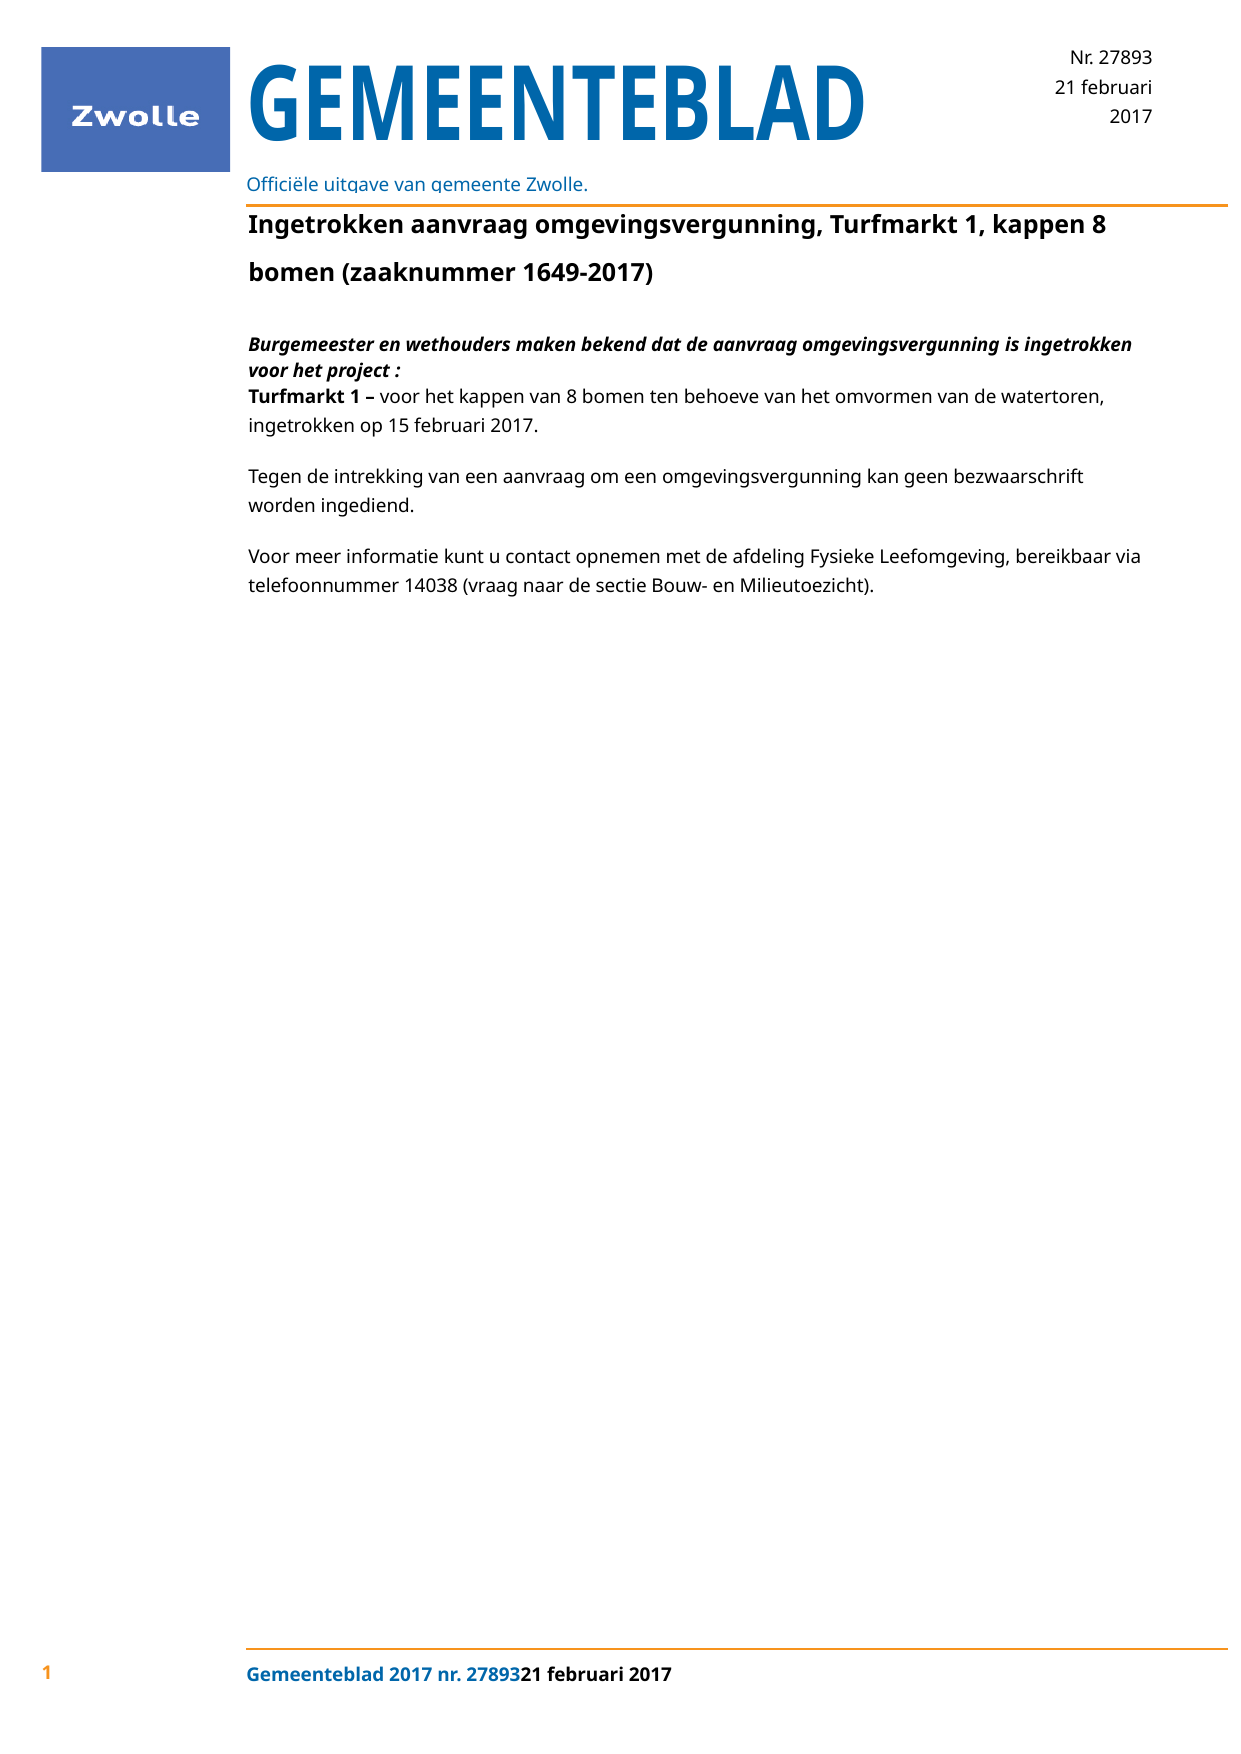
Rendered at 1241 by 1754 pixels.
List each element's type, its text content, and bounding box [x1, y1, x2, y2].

text Voor meer informatie kunt u contact opnemen met de afdeling Fysieke Leefomgeving, bereikbaar via telefoonnummer 14038 (vraag naar de sectie Bouw- en Milieutoezicht). [248, 543, 1152, 598]
text Ingetrokken aanvraag omgevingsvergunning, Turfmarkt 1, kappen 8 bomen (zaaknummer 1649-2017) [248, 207, 1152, 288]
text Burgemeester en wethouders maken bekend dat de aanvraag omgevingsvergunning is ingetrokken voor het project : [248, 331, 1152, 383]
picture [41, 47, 231, 172]
text Tegen de intrekking van een aanvraag om een omgevingsvergunning kan geen bezwaarschrift worden ingediend. [248, 463, 1152, 518]
text Turfmarkt 1 – voor het kappen van 8 bomen ten behoeve van het omvormen van de watertoren, ingetrokken op 15 februari 2017. [248, 383, 1152, 438]
